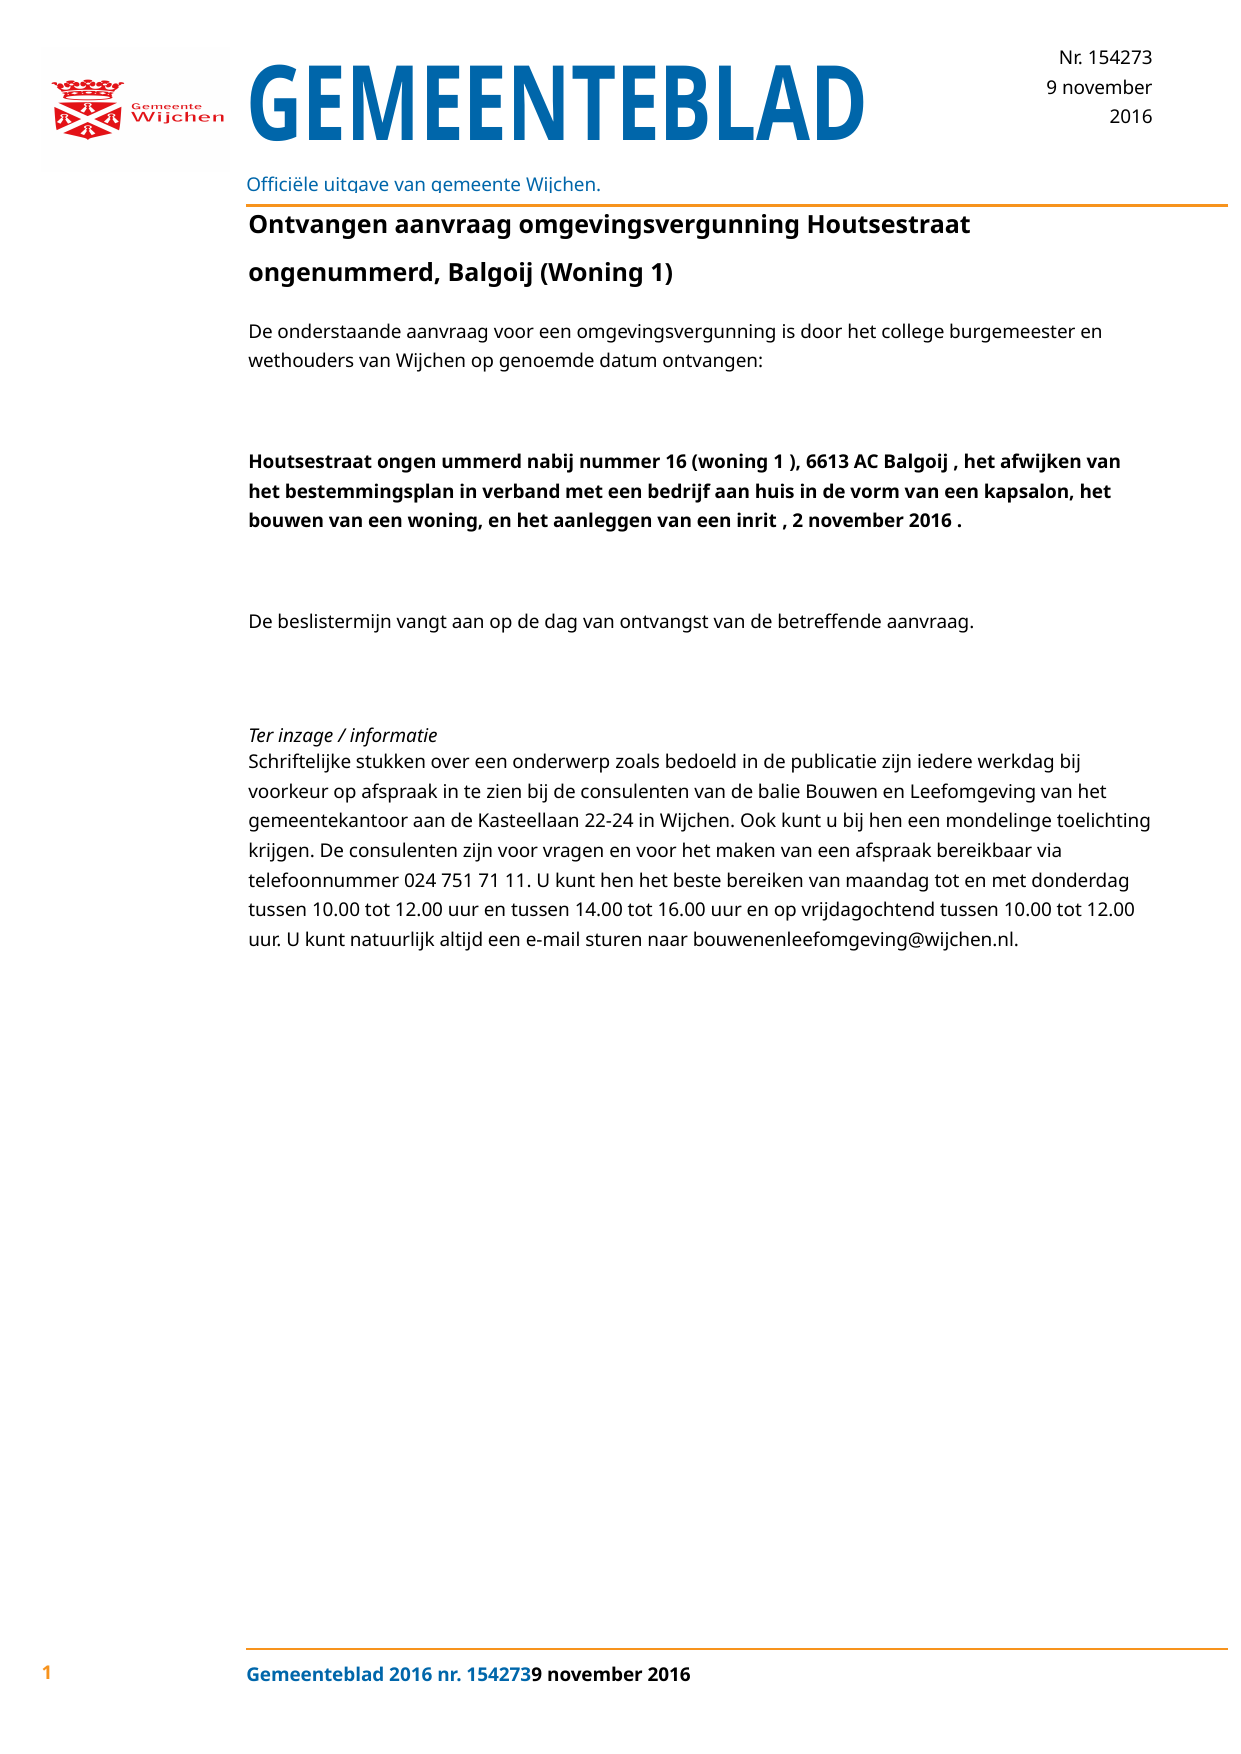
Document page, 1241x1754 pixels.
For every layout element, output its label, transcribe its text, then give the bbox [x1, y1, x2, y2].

text De onderstaande aanvraag voor een omgevingsvergunning is door het college burgemeester en wethouders van Wijchen op genoemde datum ontvangen: [248, 318, 1152, 373]
text Ter inzage / informatie [248, 723, 1152, 748]
text De beslistermijn vangt aan op de dag van ontvangst van de betreffende aanvraag. [248, 608, 1152, 634]
text Ontvangen aanvraag omgevingsvergunning Houtsestraat ongenummerd, Balgoij (Woning 1) [248, 207, 1152, 288]
picture [41, 47, 231, 172]
text Houtsestraat ongen ummerd nabij nummer 16 (woning 1 ), 6613 AC Balgoij , het afwijken van het bestemmingsplan in verband met een bedrijf aan huis in de vorm van een kapsalon, het bouwen van een woning, en het aanleggen van een inrit , 2 november 2016 . [248, 448, 1152, 533]
text Schriftelijke stukken over een onderwerp zoals bedoeld in de publicatie zijn iedere werkdag bij voorkeur op afspraak in te zien bij de consulenten van de balie Bouwen en Leefomgeving van het gemeentekantoor aan de Kasteellaan 22-24 in Wijchen. Ook kunt u bij hen een mondelinge toelichting krijgen. De consulenten zijn voor vragen en voor het maken van een afspraak bereikbaar via telefoonnummer 024 751 71 11. U kunt hen het beste bereiken van maandag tot en met donderdag tussen 10.00 tot 12.00 uur en tussen 14.00 tot 16.00 uur en op vrijdagochtend tussen 10.00 tot 12.00 uur. U kunt natuurlijk altijd een e-mail sturen naar bouwenenleefomgeving@wijchen.nl. [248, 748, 1152, 952]
